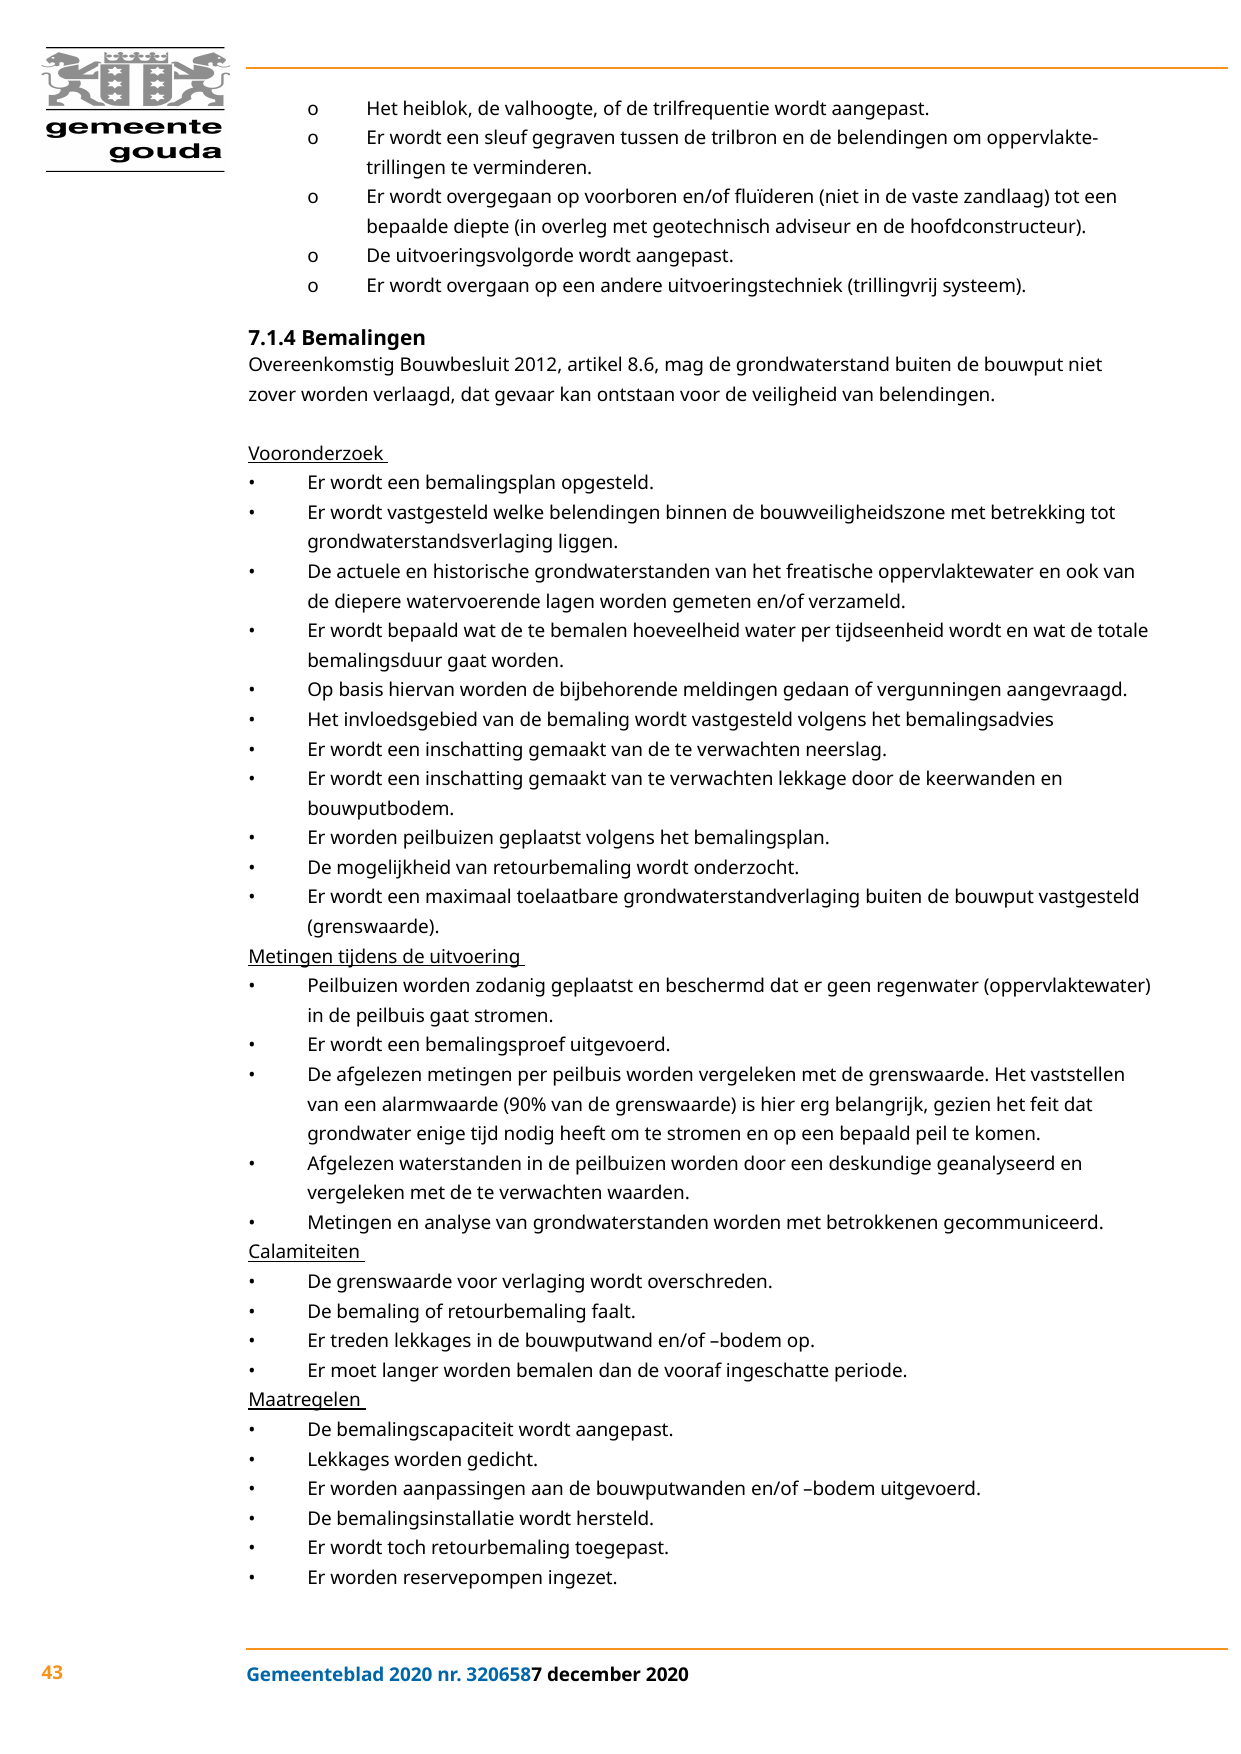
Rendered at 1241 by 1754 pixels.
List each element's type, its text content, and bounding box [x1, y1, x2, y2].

list Er moet langer worden bemalen dan de vooraf ingeschatte periode. [248, 1357, 1152, 1383]
list De bemalingsinstallatie wordt hersteld. [248, 1505, 1152, 1531]
list Het invloedsgebied van de bemaling wordt vastgesteld volgens het bemalingsadvies [248, 706, 1152, 732]
list Er worden aanpassingen aan de bouwputwanden en/of –bodem uitgevoerd. [248, 1475, 1152, 1501]
text Overeenkomstig Bouwbesluit 2012, artikel 8.6, mag de grondwaterstand buiten de bouwput niet zover worden verlaagd, dat gevaar kan ontstaan voor de veiligheid van belendingen. [248, 351, 1152, 406]
list Er treden lekkages in de bouwputwand en/of –bodem op. [248, 1327, 1152, 1353]
list De uitvoeringsvolgorde wordt aangepast. [307, 243, 1152, 268]
text Maatregelen [248, 1387, 1152, 1412]
list Er wordt toch retourbemaling toegepast. [248, 1534, 1152, 1560]
list De bemalingscapaciteit wordt aangepast. [248, 1416, 1152, 1442]
list Er wordt vastgesteld welke belendingen binnen de bouwveiligheidszone met betrekking tot grondwaterstandsverlaging liggen. [248, 499, 1152, 554]
list De mogelijkheid van retourbemaling wordt onderzocht. [248, 854, 1152, 880]
list De afgelezen metingen per peilbuis worden vergeleken met de grenswaarde. Het vaststellen van een alarmwaarde (90% van de grenswaarde) is hier erg belangrijk, gezien het feit dat grondwater enige tijd nodig heeft om te stromen en op een bepaald peil te komen. [248, 1061, 1152, 1146]
list Op basis hiervan worden de bijbehorende meldingen gedaan of vergunningen aangevraagd. [248, 677, 1152, 702]
list Er wordt een inschatting gemaakt van te verwachten lekkage door de keerwanden en bouwputbodem. [248, 765, 1152, 821]
text Vooronderzoek [248, 440, 1152, 466]
list Er wordt overgegaan op voorboren en/of fluïderen (niet in de vaste zandlaag) tot een bepaalde diepte (in overleg met geotechnisch adviseur en de hoofdconstructeur). [307, 183, 1152, 239]
text Calamiteiten [248, 1239, 1152, 1264]
list De actuele en historische grondwaterstanden van het freatische oppervlaktewater en ook van de diepere watervoerende lagen worden gemeten en/of verzameld. [248, 558, 1152, 613]
list Er wordt een maximaal toelaatbare grondwaterstandverlaging buiten de bouwput vastgesteld (grenswaarde). [248, 884, 1152, 939]
list Er wordt een inschatting gemaakt van de te verwachten neerslag. [248, 736, 1152, 761]
picture [41, 47, 231, 172]
list Lekkages worden gedicht. [248, 1446, 1152, 1471]
list Metingen en analyse van grondwaterstanden worden met betrokkenen gecommuniceerd. [248, 1209, 1152, 1235]
list Er wordt een sleuf gegraven tussen de trilbron en de belendingen om oppervlakte-trillingen te verminderen. [307, 124, 1152, 180]
list Er worden peilbuizen geplaatst volgens het bemalingsplan. [248, 824, 1152, 850]
list Er wordt overgaan op een andere uitvoeringstechniek (trillingvrij systeem). [307, 272, 1152, 298]
list De bemaling of retourbemaling faalt. [248, 1298, 1152, 1323]
list De grenswaarde voor verlaging wordt overschreden. [248, 1268, 1152, 1294]
list Het heiblok, de valhoogte, of de trilfrequentie wordt aangepast. [307, 95, 1152, 121]
list Er wordt een bemalingsplan opgesteld. [248, 469, 1152, 495]
list Er wordt bepaald wat de te bemalen hoeveelheid water per tijdseenheid wordt en wat de totale bemalingsduur gaat worden. [248, 617, 1152, 673]
list Afgelezen waterstanden in de peilbuizen worden door een deskundige geanalyseerd en vergeleken met de te verwachten waarden. [248, 1150, 1152, 1205]
text Metingen tijdens de uitvoering [248, 943, 1152, 968]
text 7.1.4 Bemalingen [248, 323, 1152, 351]
list Er worden reservepompen ingezet. [248, 1564, 1152, 1590]
list Er wordt een bemalingsproef uitgevoerd. [248, 1032, 1152, 1057]
list Peilbuizen worden zodanig geplaatst en beschermd dat er geen regenwater (oppervlaktewater) in de peilbuis gaat stromen. [248, 972, 1152, 1028]
